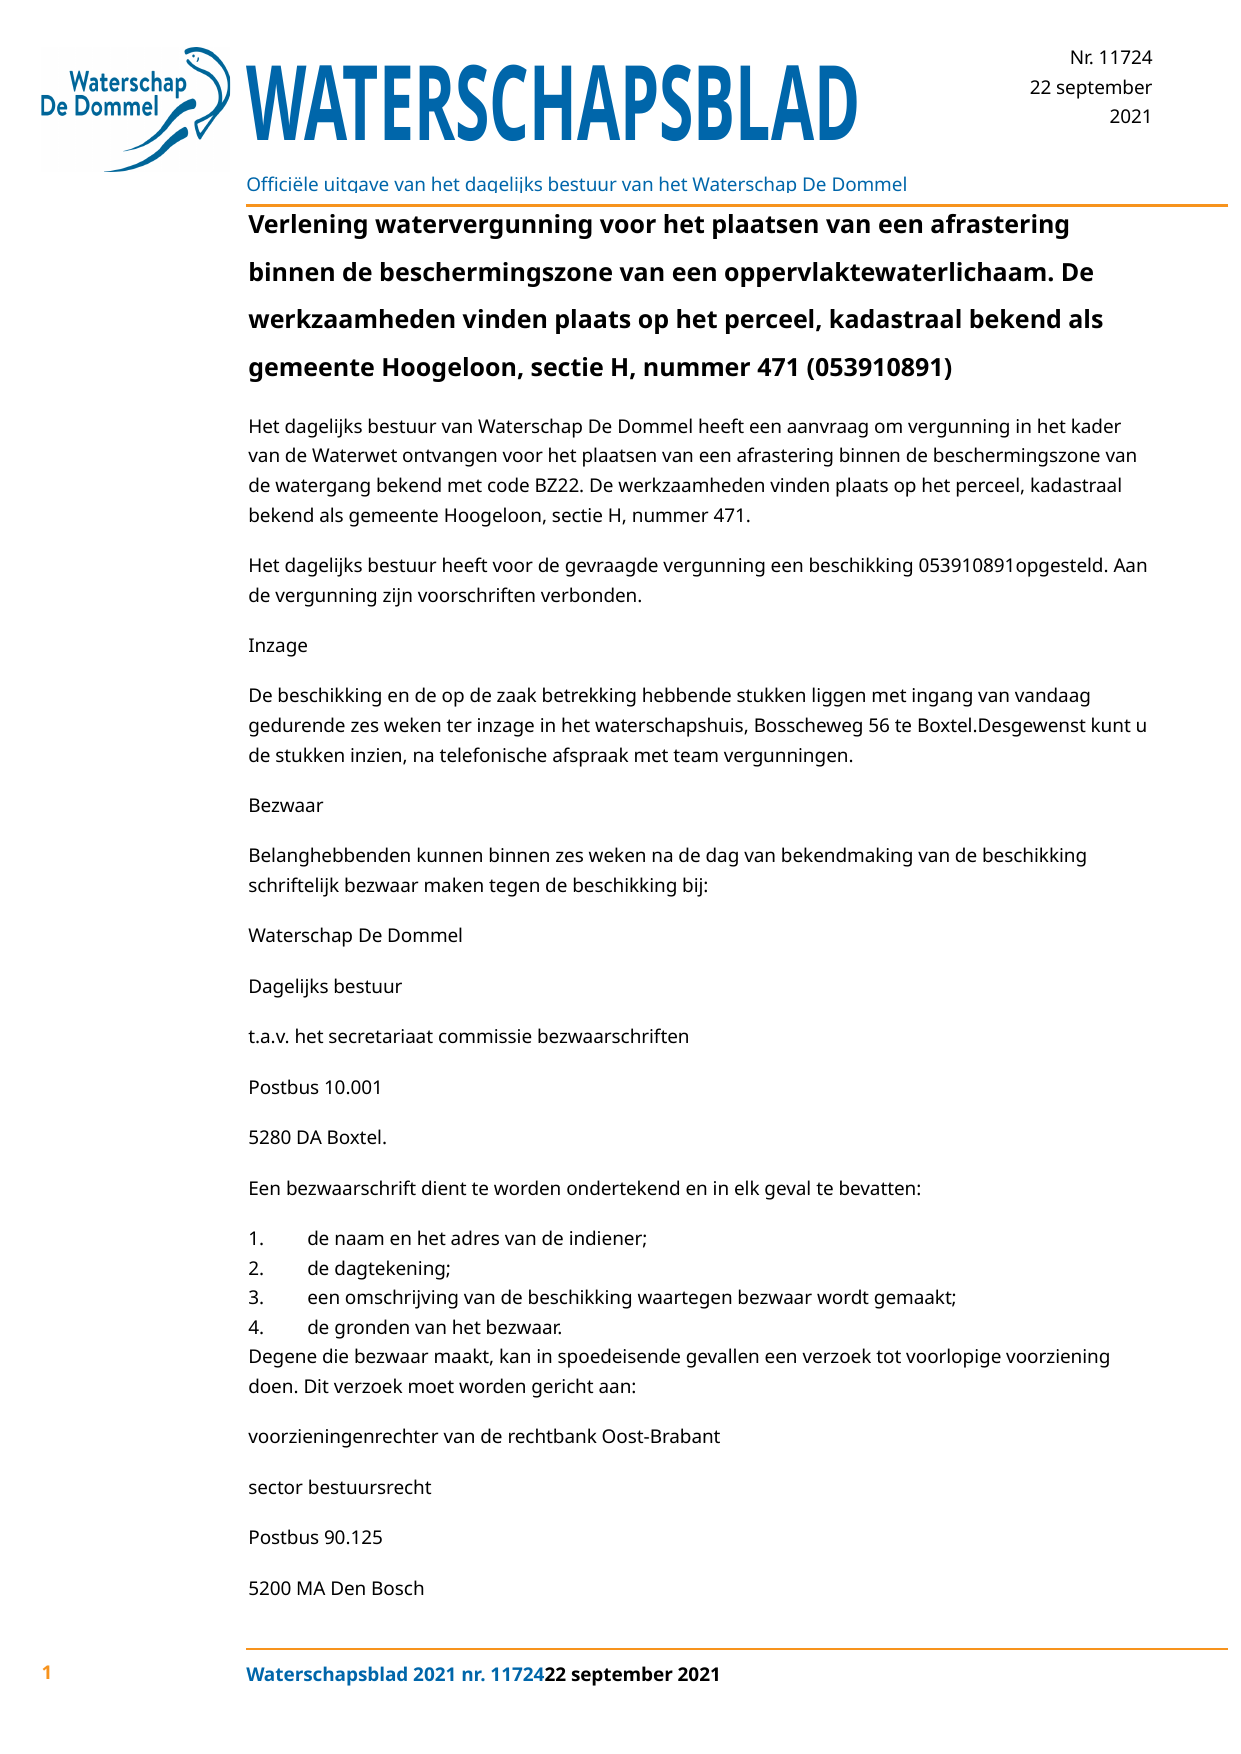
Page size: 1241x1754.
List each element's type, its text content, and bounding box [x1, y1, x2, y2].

text 5280 DA Boxtel. [248, 1124, 1152, 1150]
text Een bezwaarschrift dient te worden ondertekend en in elk geval te bevatten: [248, 1175, 1152, 1201]
list de dagtekening; [248, 1255, 1152, 1281]
text Dagelijks bestuur [248, 973, 1152, 999]
text voorzieningenrechter van de rechtbank Oost-Brabant [248, 1423, 1152, 1449]
text 5200 MA Den Bosch [248, 1575, 1152, 1601]
text De beschikking en de op de zaak betrekking hebbende stukken liggen met ingang van vandaag gedurende zes weken ter inzage in het waterschapshuis, Bosscheweg 56 te Boxtel.Desgewenst kunt u de stukken inzien, na telefonische afspraak met team vergunningen. [248, 683, 1152, 768]
list een omschrijving van de beschikking waartegen bezwaar wordt gemaakt; [248, 1284, 1152, 1310]
text Bezwaar [248, 792, 1152, 818]
picture [45, 99, 51, 111]
text t.a.v. het secretariaat commissie bezwaarschriften [248, 1023, 1152, 1049]
text Postbus 90.125 [248, 1524, 1152, 1550]
picture [41, 47, 231, 172]
text Het dagelijks bestuur heeft voor de gevraagde vergunning een beschikking 053910891opgesteld. Aan de vergunning zijn voorschriften verbonden. [248, 552, 1152, 608]
text Waterschap De Dommel [248, 923, 1152, 948]
picture [198, 118, 210, 131]
text sector bestuursrecht [248, 1474, 1152, 1500]
text Degene die bezwaar maakt, kan in spoedeisende gevallen een verzoek tot voorlopige voorziening doen. Dit verzoek moet worden gericht aan: [248, 1343, 1152, 1399]
text Inzage [248, 632, 1152, 658]
text Belanghebbenden kunnen binnen zes weken na de dag van bekendmaking van de beschikking schriftelijk bezwaar maken tegen de beschikking bij: [248, 843, 1152, 898]
text Postbus 10.001 [248, 1074, 1152, 1100]
picture [204, 47, 231, 76]
list de naam en het adres van de indiener; [248, 1225, 1152, 1251]
list de gronden van het bezwaar. [248, 1314, 1152, 1340]
text Verlening watervergunning voor het plaatsen van een afrastering binnen de beschermingszone van een oppervlaktewaterlichaam. De werkzaamheden vinden plaats op het perceel, kadastraal bekend als gemeente Hoogeloon, sectie H, nummer 471 (053910891) [248, 207, 1152, 384]
text Het dagelijks bestuur van Waterschap De Dommel heeft een aanvraag om vergunning in het kader van de Waterwet ontvangen voor het plaatsen van een afrastering binnen de beschermingszone van de watergang bekend met code BZ22. De werkzaamheden vinden plaats op het perceel, kadastraal bekend als gemeente Hoogeloon, sectie H, nummer 471. [248, 413, 1152, 528]
